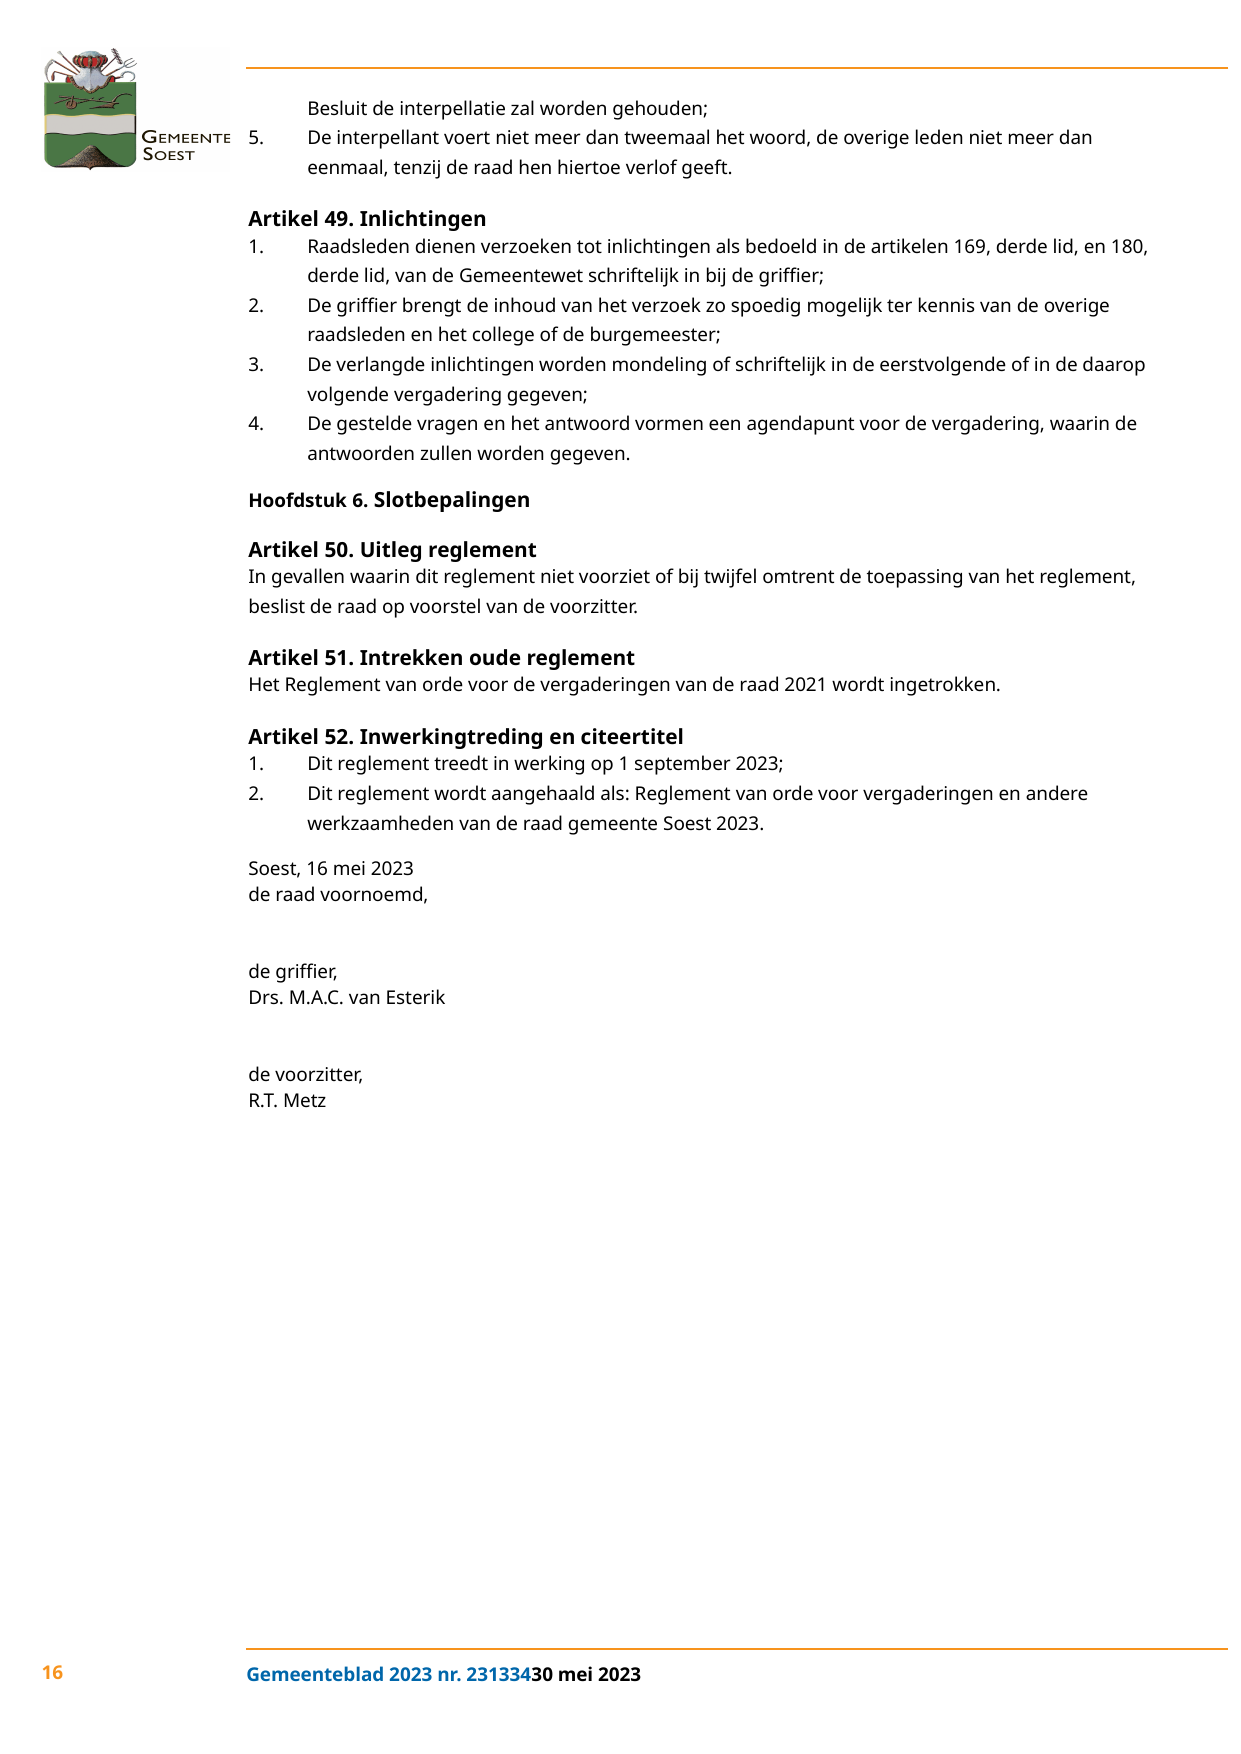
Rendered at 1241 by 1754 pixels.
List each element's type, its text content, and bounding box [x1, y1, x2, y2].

list De griffier brengt de inhoud van het verzoek zo spoedig mogelijk ter kennis van de overige raadsleden en het college of de burgemeester; [248, 292, 1152, 347]
text Artikel 49. Inlichtingen [248, 204, 1152, 233]
text In gevallen waarin dit reglement niet voorziet of bij twijfel omtrent de toepassing van het reglement, beslist de raad op voorstel van de voorzitter. [248, 563, 1152, 618]
text Artikel 50. Uitleg reglement [248, 535, 1152, 563]
text Het Reglement van orde voor de vergaderingen van de raad 2021 wordt ingetrokken. [248, 672, 1152, 697]
list Raadsleden dienen verzoeken tot inlichtingen als bedoeld in de artikelen 169, derde lid, en 180, derde lid, van de Gemeentewet schriftelijk in bij de griffier; [248, 233, 1152, 288]
text Artikel 51. Intrekken oude reglement [248, 643, 1152, 672]
text Drs. M.A.C. van Esterik [248, 984, 1152, 1010]
text de raad voornoemd, [248, 881, 1152, 907]
text R.T. Metz [248, 1087, 1152, 1113]
list Dit reglement wordt aangehaald als: Reglement van orde voor vergaderingen en andere werkzaamheden van de raad gemeente Soest 2023. [248, 780, 1152, 835]
picture [41, 47, 231, 172]
text de voorzitter, [248, 1061, 1152, 1087]
text Artikel 52. Inwerkingtreding en citeertitel [248, 722, 1152, 751]
list De gestelde vragen en het antwoord vormen een agendapunt voor de vergadering, waarin de antwoorden zullen worden gegeven. [248, 410, 1152, 466]
text de griffier, [248, 958, 1152, 984]
text Hoofdstuk 6. Slotbepalingen [248, 486, 1152, 514]
list Dit reglement treedt in werking op 1 september 2023; [248, 751, 1152, 776]
list De interpellant voert niet meer dan tweemaal het woord, de overige leden niet meer dan eenmaal, tenzij de raad hen hiertoe verlof geeft. [248, 124, 1152, 180]
list De verlangde inlichtingen worden mondeling of schriftelijk in de eerstvolgende of in de daarop volgende vergadering gegeven; [248, 351, 1152, 406]
list Besluit de interpellatie zal worden gehouden; [248, 95, 1152, 121]
text Soest, 16 mei 2023 [248, 855, 1152, 881]
